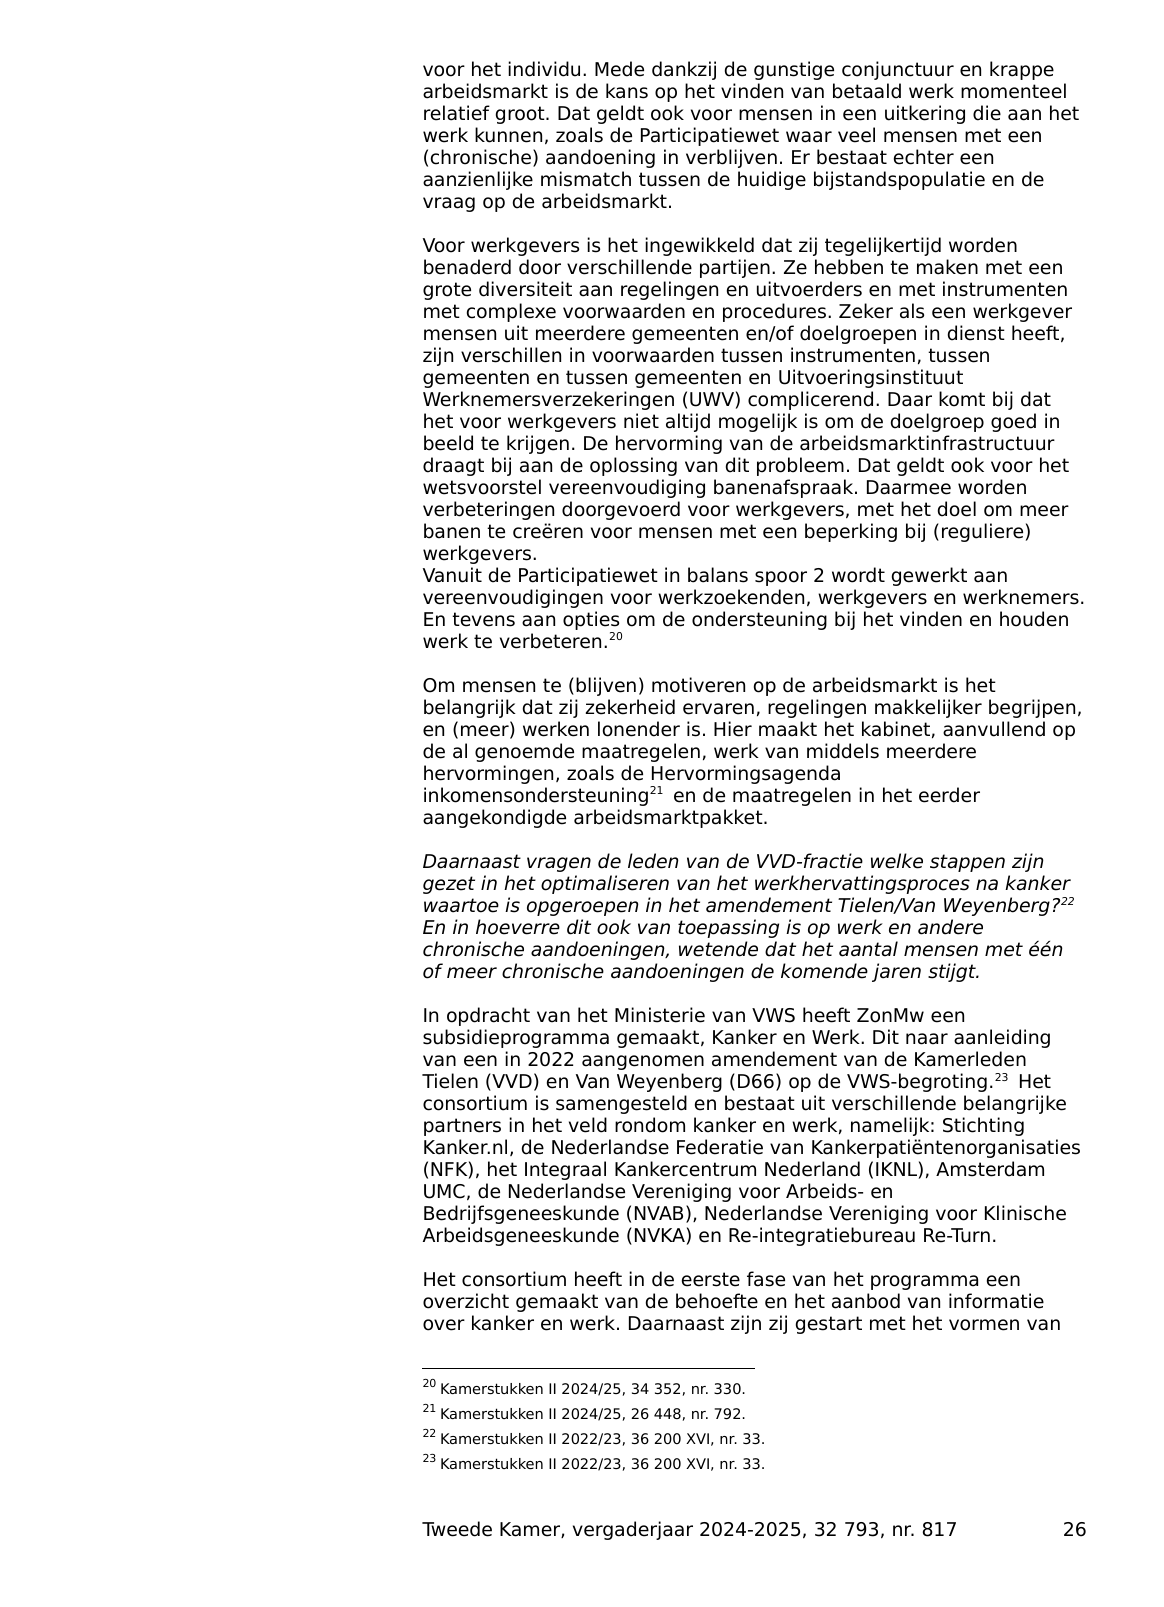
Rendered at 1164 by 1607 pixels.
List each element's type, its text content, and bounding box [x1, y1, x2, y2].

text Daarnaast vragen de leden van de VVD-fractie welke stappen zijn gezet in het optimaliseren van het werkhervattingsproces na kanker waartoe is opgeroepen in het amendement Tielen/Van Weyenberg? En in hoeverre dit ook van toepassing is op werk en andere chronische aandoeningen, wetende dat het aantal mensen met één of meer chronische aandoeningen de komende jaren stijgt. [422, 851, 1087, 983]
text Voor werkgevers is het ingewikkeld dat zij tegelijkertijd worden benaderd door verschillende partijen. Ze hebben te maken met een grote diversiteit aan regelingen en uitvoerders en met instrumenten met complexe voorwaarden en procedures. Zeker als een werkgever mensen uit meerdere gemeenten en/of doelgroepen in dienst heeft, zijn verschillen in voorwaarden tussen instrumenten, tussen gemeenten en tussen gemeenten en Uitvoeringsinstituut Werknemersverzekeringen (UWV) complicerend. Daar komt bij dat het voor werkgevers niet altijd mogelijk is om de doelgroep goed in beeld te krijgen. De hervorming van de arbeidsmarktinfrastructuur draagt bij aan de oplossing van dit probleem. Dat geldt ook voor het wetsvoorstel vereenvoudiging banenafspraak. Daarmee worden verbeteringen doorgevoerd voor werkgevers, met het doel om meer banen te creëren voor mensen met een beperking bij (reguliere) werkgevers. [422, 235, 1087, 565]
text Vanuit de Participatiewet in balans spoor 2 wordt gewerkt aan vereenvoudigingen voor werkzoekenden, werkgevers en werknemers. En tevens aan opties om de ondersteuning bij het vinden en houden werk te verbeteren. [422, 565, 1087, 653]
text In opdracht van het Ministerie van VWS heeft ZonMw een subsidieprogramma gemaakt, Kanker en Werk. Dit naar aanleiding van een in 2022 aangenomen amendement van de Kamerleden Tielen (VVD) en Van Weyenberg (D66) op de VWS-begroting. Het consortium is samengesteld en bestaat uit verschillende belangrijke partners in het veld rondom kanker en werk, namelijk: Stichting Kanker.nl, de Nederlandse Federatie van Kankerpatiëntenorganisaties (NFK), het Integraal Kankercentrum Nederland (IKNL), Amsterdam UMC, de Nederlandse Vereniging voor Arbeids- en Bedrijfsgeneeskunde (NVAB), Nederlandse Vereniging voor Klinische Arbeidsgeneeskunde (NVKA) en Re-integratiebureau Re-Turn. [422, 1005, 1087, 1247]
text Het consortium heeft in de eerste fase van het programma een overzicht gemaakt van de behoefte en het aanbod van informatie over kanker en werk. Daarnaast zijn zij gestart met het vormen van [422, 1269, 1087, 1335]
text Kamerstukken II 2024/25, 26 448, nr. 792. [422, 1402, 1087, 1424]
text Kamerstukken II 2022/23, 36 200 XVI, nr. 33. [422, 1452, 1087, 1474]
text Kamerstukken II 2024/25, 34 352, nr. 330. [422, 1377, 1087, 1399]
text Kamerstukken II 2022/23, 36 200 XVI, nr. 33. [422, 1427, 1087, 1449]
text voor het individu. Mede dankzij de gunstige conjunctuur en krappe arbeidsmarkt is de kans op het vinden van betaald werk momenteel relatief groot. Dat geldt ook voor mensen in een uitkering die aan het werk kunnen, zoals de Participatiewet waar veel mensen met een (chronische) aandoening in verblijven. Er bestaat echter een aanzienlijke mismatch tussen de huidige bijstandspopulatie en de vraag op de arbeidsmarkt. [422, 59, 1087, 213]
text Om mensen te (blijven) motiveren op de arbeidsmarkt is het belangrijk dat zij zekerheid ervaren, regelingen makkelijker begrijpen, en (meer) werken lonender is. Hier maakt het kabinet, aanvullend op de al genoemde maatregelen, werk van middels meerdere hervormingen, zoals de Hervormingsagenda inkomensondersteuning en de maatregelen in het eerder aangekondigde arbeidsmarktpakket. [422, 675, 1087, 829]
